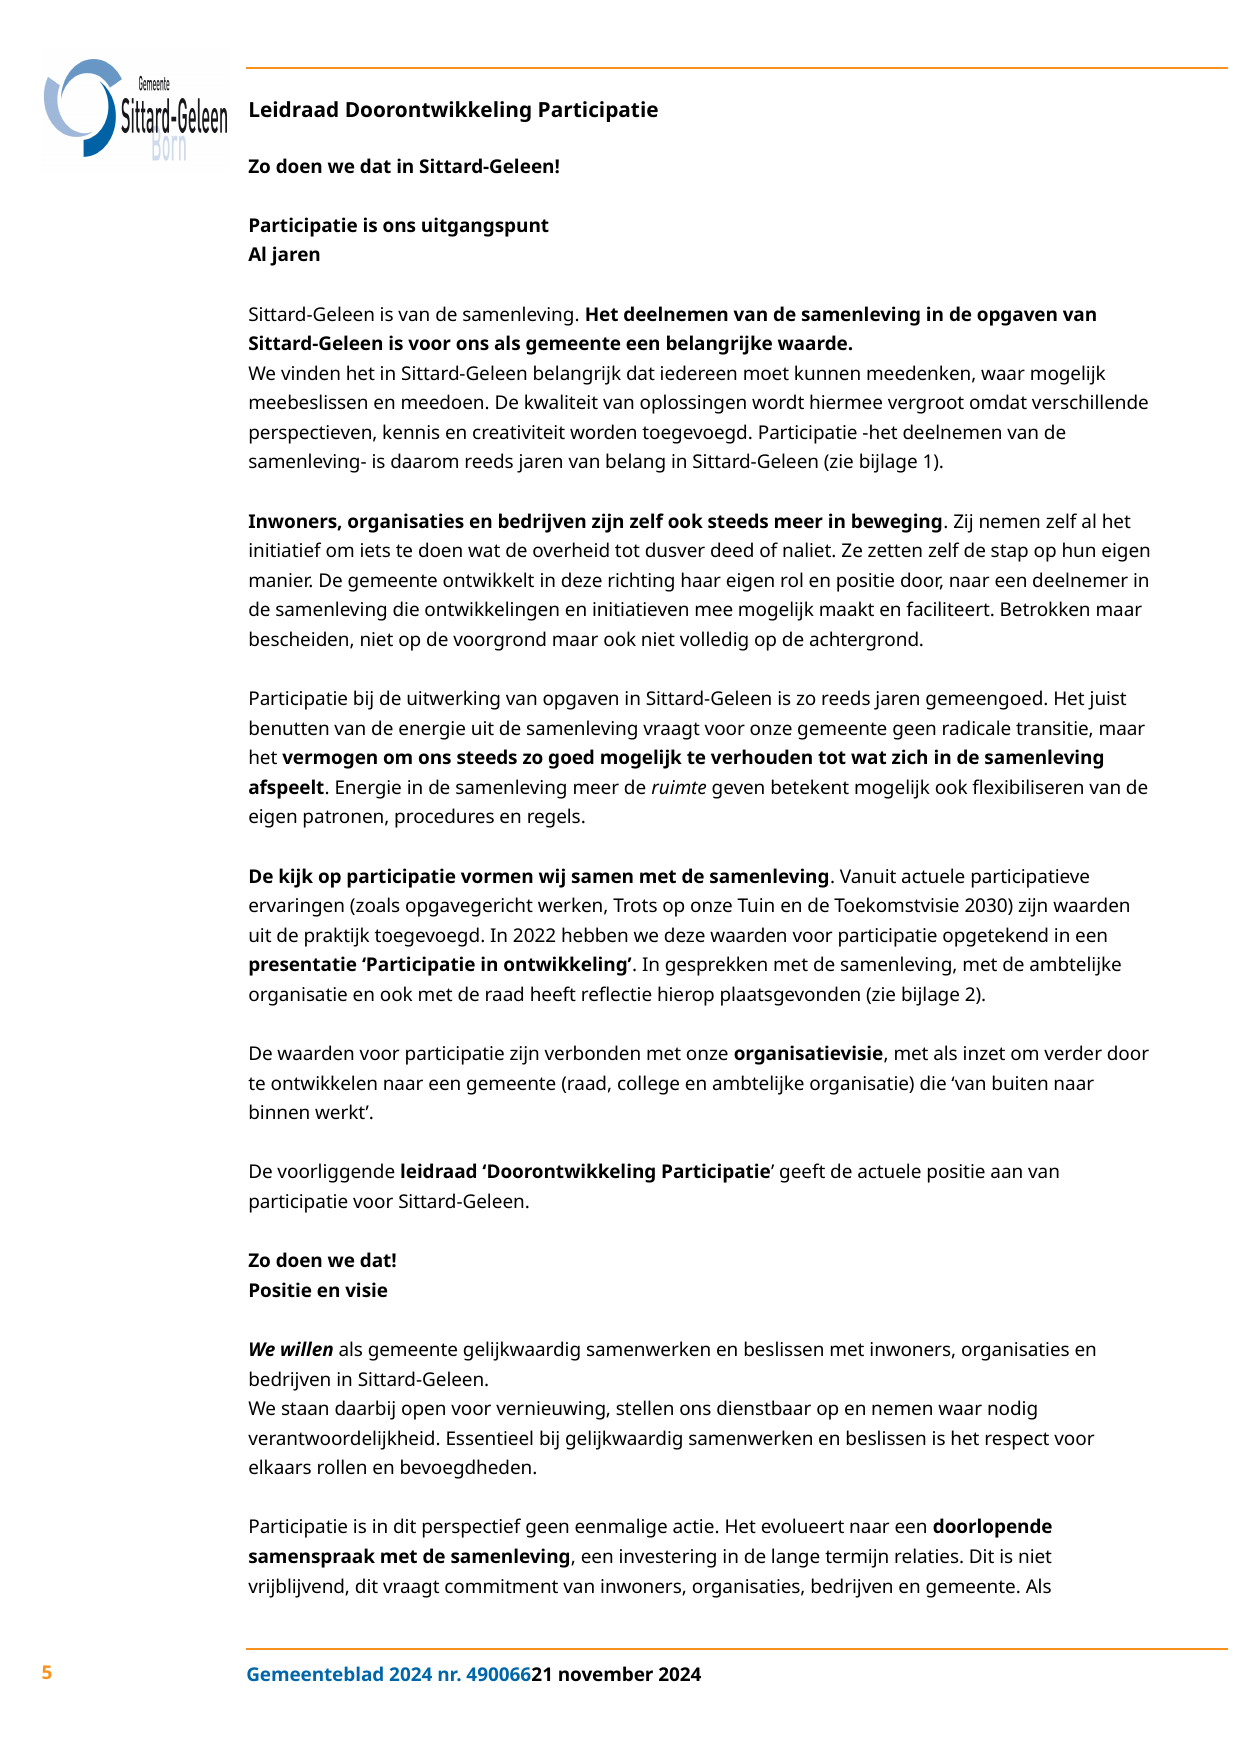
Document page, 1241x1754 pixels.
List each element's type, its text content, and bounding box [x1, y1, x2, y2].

text Leidraad Doorontwikkeling Participatie [248, 95, 1152, 123]
text Positie en visie [248, 1277, 1152, 1303]
text Al jaren [248, 242, 1152, 267]
text We willen als gemeente gelijkwaardig samenwerken en beslissen met inwoners, organisaties en bedrijven in Sittard-Geleen. [248, 1336, 1152, 1392]
text De voorliggende leidraad ‘Doorontwikkeling Participatie’ geeft de actuele positie aan van participatie voor Sittard-Geleen. [248, 1159, 1152, 1214]
text We vinden het in Sittard-Geleen belangrijk dat iedereen moet kunnen meedenken, waar mogelijk meebeslissen en meedoen. De kwaliteit van oplossingen wordt hiermee vergroot omdat verschillende perspectieven, kennis en creativiteit worden toegevoegd. Participatie -het deelnemen van de samenleving- is daarom reeds jaren van belang in Sittard-Geleen (zie bijlage 1). [248, 360, 1152, 474]
text De kijk op participatie vormen wij samen met de samenleving. Vanuit actuele participatieve ervaringen (zoals opgavegericht werken, Trots op onze Tuin en de Toekomstvisie 2030) zijn waarden uit de praktijk toegevoegd. In 2022 hebben we deze waarden voor participatie opgetekend in een presentatie ‘Participatie in ontwikkeling’. In gesprekken met de samenleving, met de ambtelijke organisatie en ook met de raad heeft reflectie hierop plaatsgevonden (zie bijlage 2). [248, 863, 1152, 1007]
text Participatie is ons uitgangspunt [248, 212, 1152, 238]
text Participatie bij de uitwerking van opgaven in Sittard-Geleen is zo reeds jaren gemeengoed. Het juist benutten van de energie uit de samenleving vraagt voor onze gemeente geen radicale transitie, maar het vermogen om ons steeds zo goed mogelijk te verhouden tot wat zich in de samenleving afspeelt. Energie in de samenleving meer de ruimte geven betekent mogelijk ook flexibiliseren van de eigen patronen, procedures en regels. [248, 685, 1152, 829]
text Zo doen we dat! [248, 1247, 1152, 1273]
text Inwoners, organisaties en bedrijven zijn zelf ook steeds meer in beweging. Zij nemen zelf al het initiatief om iets te doen wat de overheid tot dusver deed of naliet. Ze zetten zelf de stap op hun eigen manier. De gemeente ontwikkelt in deze richting haar eigen rol en positie door, naar een deelnemer in de samenleving die ontwikkelingen en initiatieven mee mogelijk maakt en faciliteert. Betrokken maar bescheiden, niet op de voorgrond maar ook niet volledig op de achtergrond. [248, 508, 1152, 652]
text Zo doen we dat in Sittard-Geleen! [248, 153, 1152, 179]
text De waarden voor participatie zijn verbonden met onze organisatievisie, met als inzet om verder door te ontwikkelen naar een gemeente (raad, college en ambtelijke organisatie) die ‘van buiten naar binnen werkt’. [248, 1040, 1152, 1125]
picture [41, 47, 231, 172]
text Sittard-Geleen is van de samenleving. Het deelnemen van de samenleving in de opgaven van Sittard-Geleen is voor ons als gemeente een belangrijke waarde. [248, 301, 1152, 356]
text Participatie is in dit perspectief geen eenmalige actie. Het evolueert naar een doorlopende samenspraak met de samenleving, een investering in de lange termijn relaties. Dit is niet vrijblijvend, dit vraagt commitment van inwoners, organisaties, bedrijven en gemeente. Als [248, 1514, 1152, 1599]
text We staan daarbij open voor vernieuwing, stellen ons dienstbaar op en nemen waar nodig verantwoordelijkheid. Essentieel bij gelijkwaardig samenwerken en beslissen is het respect voor elkaars rollen en bevoegdheden. [248, 1395, 1152, 1480]
